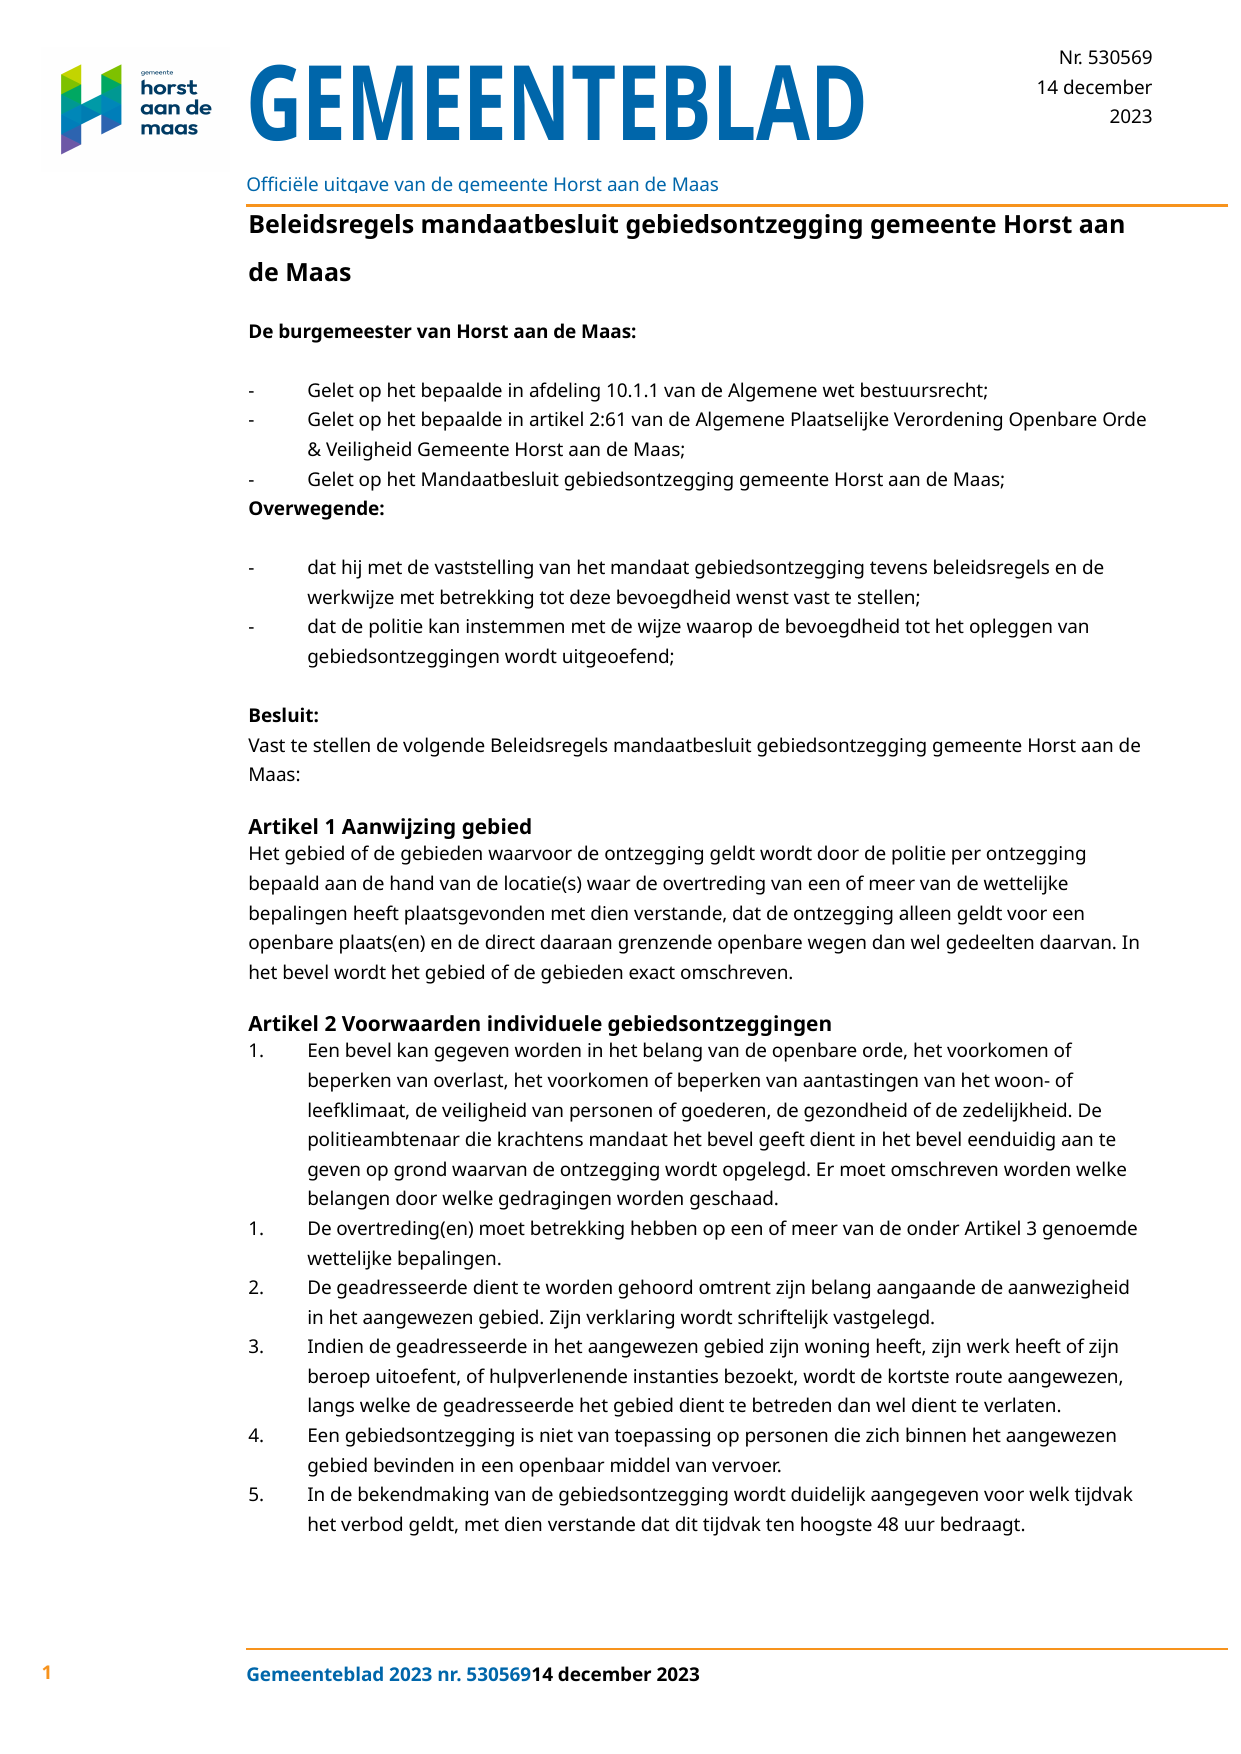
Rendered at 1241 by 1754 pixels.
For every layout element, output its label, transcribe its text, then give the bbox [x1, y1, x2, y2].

list Gelet op het Mandaatbesluit gebiedsontzegging gemeente Horst aan de Maas; [248, 466, 1152, 492]
list Gelet op het bepaalde in artikel 2:61 van de Algemene Plaatselijke Verordening Openbare Orde & Veiligheid Gemeente Horst aan de Maas; [248, 407, 1152, 462]
text Het gebied of de gebieden waarvoor de ontzegging geldt wordt door de politie per ontzegging bepaald aan de hand van de locatie(s) waar de overtreding van een of meer van de wettelijke bepalingen heeft plaatsgevonden met dien verstande, dat de ontzegging alleen geldt voor een openbare plaats(en) en de direct daaraan grenzende openbare wegen dan wel gedeelten daarvan. In het bevel wordt het gebied of de gebieden exact omschreven. [248, 841, 1152, 984]
list De overtreding(en) moet betrekking hebben op een of meer van de onder Artikel 3 genoemde wettelijke bepalingen. [248, 1215, 1152, 1271]
list De geadresseerde dient te worden gehoord omtrent zijn belang aangaande de aanwezigheid in het aangewezen gebied. Zijn verklaring wordt schriftelijk vastgelegd. [248, 1274, 1152, 1330]
text Overwegende: [248, 495, 1152, 521]
list Een bevel kan gegeven worden in het belang van de openbare orde, het voorkomen of beperken van overlast, het voorkomen of beperken van aantastingen van het woon- of leefklimaat, de veiligheid van personen of goederen, de gezondheid of de zedelijkheid. De politieambtenaar die krachtens mandaat het bevel geeft dient in het bevel eenduidig aan te geven op grond waarvan de ontzegging wordt opgelegd. Er moet omschreven worden welke belangen door welke gedragingen worden geschaad. [248, 1038, 1152, 1211]
text Besluit: [248, 702, 1152, 728]
list dat hij met de vaststelling van het mandaat gebiedsontzegging tevens beleidsregels en de werkwijze met betrekking tot deze bevoegdheid wenst vast te stellen; [248, 554, 1152, 610]
text Artikel 2 Voorwaarden individuele gebiedsontzeggingen [248, 1009, 1152, 1038]
text Beleidsregels mandaatbesluit gebiedsontzegging gemeente Horst aan de Maas [248, 207, 1152, 288]
text De burgemeester van Horst aan de Maas: [248, 318, 1152, 344]
list Een gebiedsontzegging is niet van toepassing op personen die zich binnen het aangewezen gebied bevinden in een openbaar middel van vervoer. [248, 1422, 1152, 1478]
list Indien de geadresseerde in het aangewezen gebied zijn woning heeft, zijn werk heeft of zijn beroep uitoefent, of hulpverlenende instanties bezoekt, wordt de kortste route aangewezen, langs welke de geadresseerde het gebied dient te betreden dan wel dient te verlaten. [248, 1333, 1152, 1418]
picture [41, 47, 231, 172]
list dat de politie kan instemmen met de wijze waarop de bevoegdheid tot het opleggen van gebiedsontzeggingen wordt uitgeoefend; [248, 614, 1152, 669]
text Vast te stellen de volgende Beleidsregels mandaatbesluit gebiedsontzegging gemeente Horst aan de Maas: [248, 732, 1152, 787]
text Artikel 1 Aanwijzing gebied [248, 812, 1152, 841]
list Gelet op het bepaalde in afdeling 10.1.1 van de Algemene wet bestuursrecht; [248, 377, 1152, 403]
list In de bekendmaking van de gebiedsontzegging wordt duidelijk aangegeven voor welk tijdvak het verbod geldt, met dien verstande dat dit tijdvak ten hoogste 48 uur bedraagt. [248, 1481, 1152, 1537]
